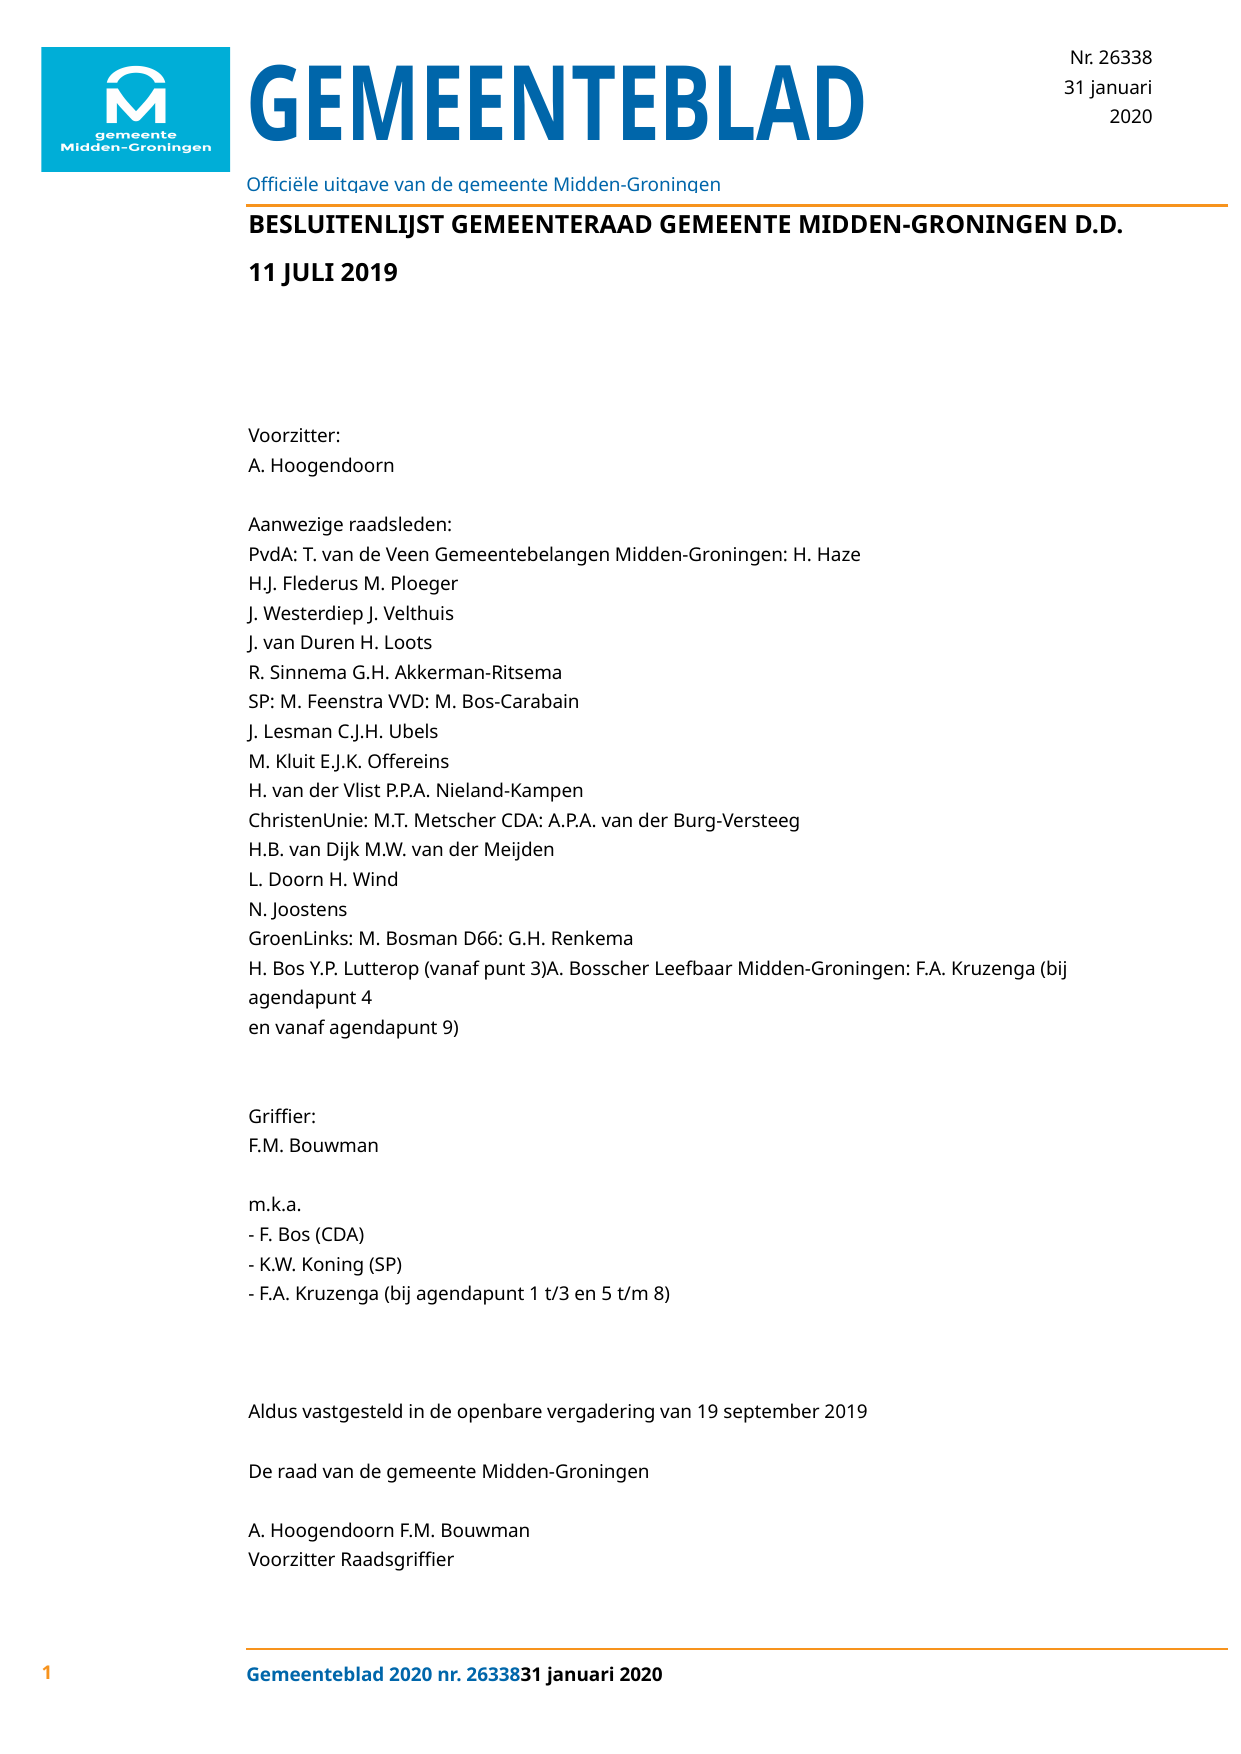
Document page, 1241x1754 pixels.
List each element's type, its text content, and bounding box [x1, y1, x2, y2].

text PvdA: T. van de Veen Gemeentebelangen Midden-Groningen: H. Haze [248, 541, 1152, 567]
text - F. Bos (CDA) [248, 1221, 1152, 1247]
text R. Sinnema G.H. Akkerman-Ritsema [248, 659, 1152, 685]
text J. van Duren H. Loots [248, 629, 1152, 655]
text ChristenUnie: M.T. Metscher CDA: A.P.A. van der Burg-Versteeg [248, 807, 1152, 833]
text J. Lesman C.J.H. Ubels [248, 718, 1152, 744]
text Griffier: [248, 1103, 1152, 1129]
text - F.A. Kruzenga (bij agendapunt 1 t/3 en 5 t/m 8) [248, 1280, 1152, 1306]
text H.B. van Dijk M.W. van der Meijden [248, 837, 1152, 862]
text De raad van de gemeente Midden-Groningen [248, 1458, 1152, 1484]
text Voorzitter Raadsgriffier [248, 1547, 1152, 1572]
text A. Hoogendoorn [248, 452, 1152, 478]
text J. Westerdiep J. Velthuis [248, 600, 1152, 626]
text Aldus vastgesteld in de openbare vergadering van 19 september 2019 [248, 1399, 1152, 1424]
text BESLUITENLIJST GEMEENTERAAD GEMEENTE MIDDEN-GRONINGEN D.D. 11 JULI 2019 [248, 207, 1152, 288]
text - K.W. Koning (SP) [248, 1251, 1152, 1277]
picture [184, 146, 190, 153]
picture [107, 89, 165, 122]
text m.k.a. [248, 1192, 1152, 1217]
text M. Kluit E.J.K. Offereins [248, 748, 1152, 774]
text N. Joostens [248, 896, 1152, 922]
text GroenLinks: M. Bosman D66: G.H. Renkema [248, 925, 1152, 951]
text SP: M. Feenstra VVD: M. Bos-Carabain [248, 689, 1152, 714]
picture [108, 66, 164, 82]
text Aanwezige raadsleden: [248, 511, 1152, 537]
text H.J. Flederus M. Ploeger [248, 570, 1152, 596]
text H. Bos Y.P. Lutterop (vanaf punt 3)A. Bosscher Leefbaar Midden-Groningen: F.A. Kruzenga (bij agendapunt 4 [248, 955, 1152, 1010]
text A. Hoogendoorn F.M. Bouwman [248, 1517, 1152, 1543]
text Voorzitter: [248, 422, 1152, 448]
text F.M. Bouwman [248, 1132, 1152, 1158]
text en vanaf agendapunt 9) [248, 1014, 1152, 1040]
text L. Doorn H. Wind [248, 866, 1152, 892]
text H. van der Vlist P.P.A. Nieland-Kampen [248, 777, 1152, 803]
